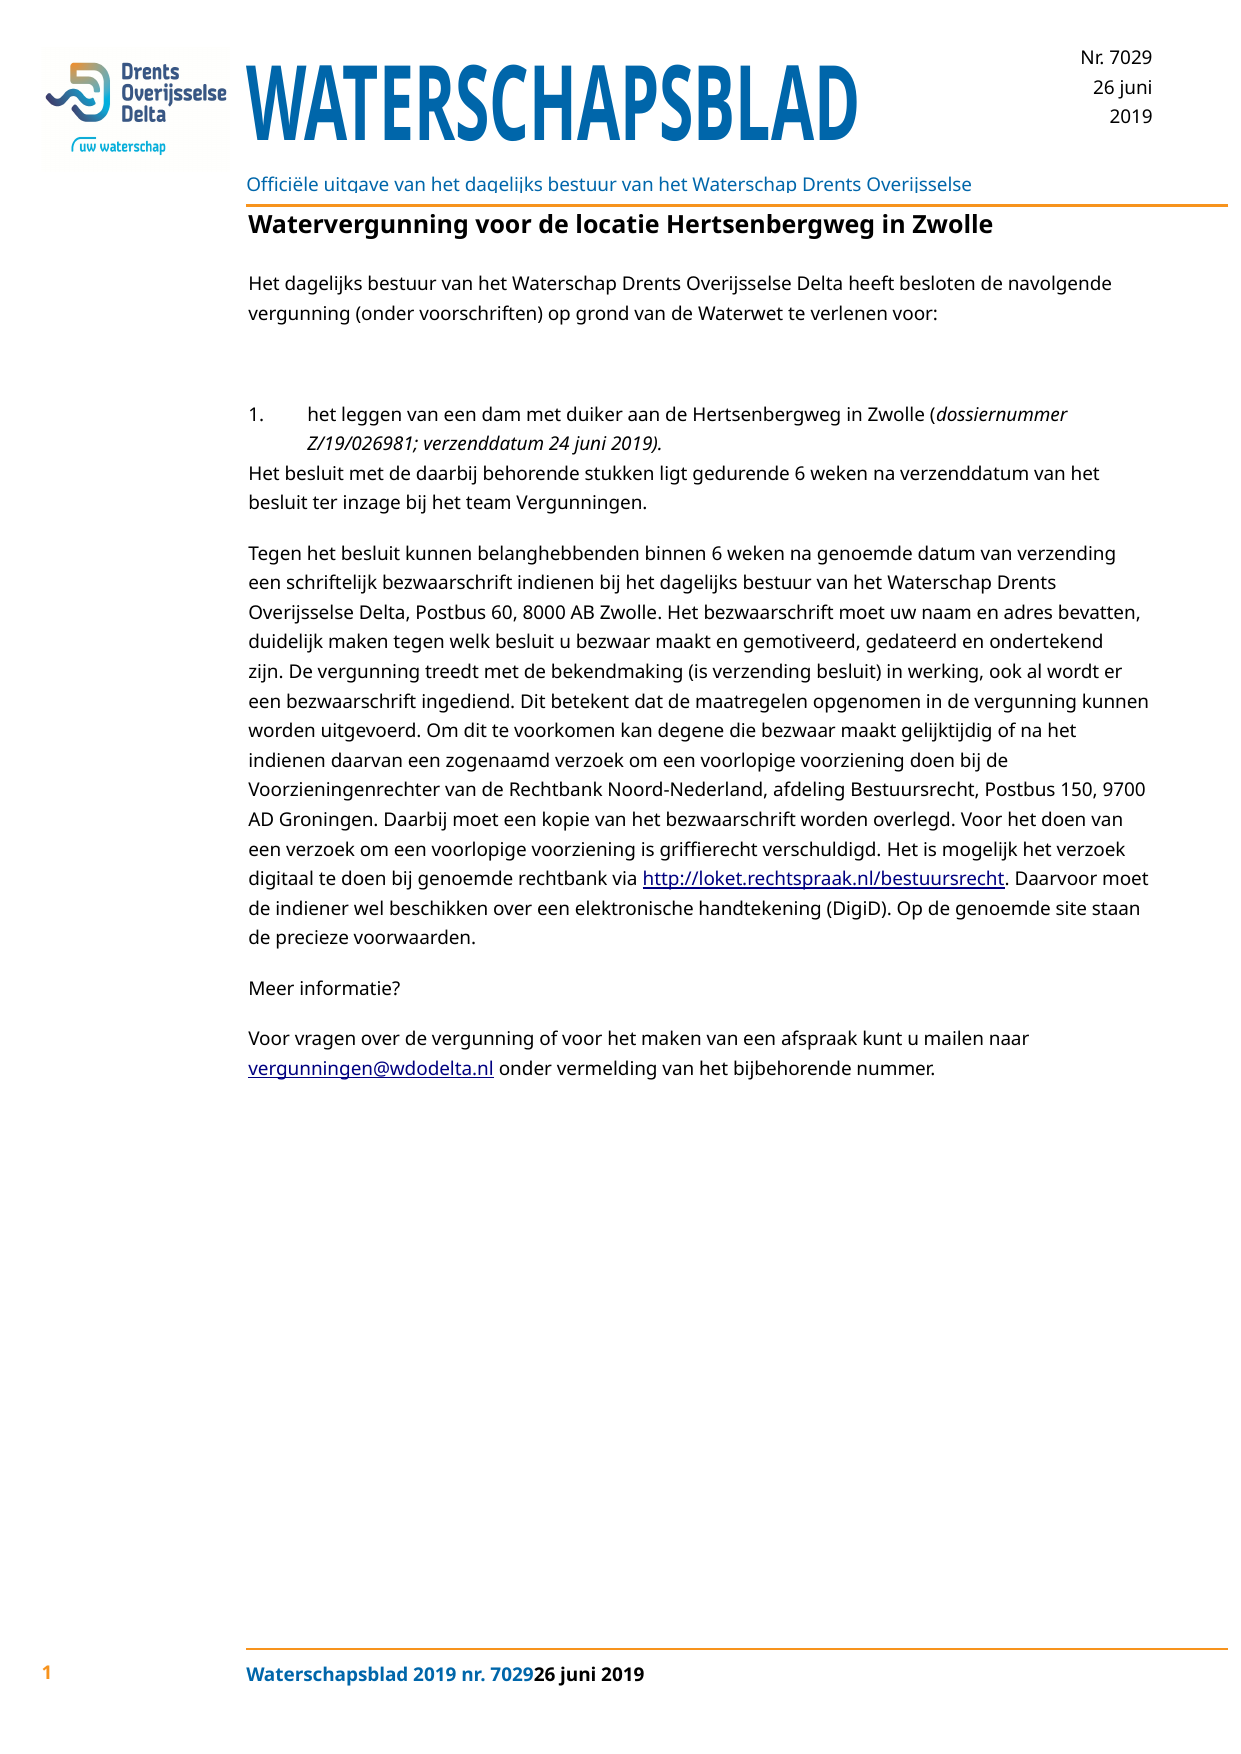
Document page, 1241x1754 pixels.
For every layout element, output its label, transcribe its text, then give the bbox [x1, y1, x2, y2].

text Het dagelijks bestuur van het Waterschap Drents Overijsselse Delta heeft besloten de navolgende vergunning (onder voorschriften) op grond van de Waterwet te verlenen voor: [248, 270, 1152, 326]
text Watervergunning voor de locatie Hertsenbergweg in Zwolle [248, 207, 1152, 241]
text Het besluit met de daarbij behorende stukken ligt gedurende 6 weken na verzenddatum van het besluit ter inzage bij het team Vergunningen. [248, 460, 1152, 515]
list het leggen van een dam met duiker aan de Hertsenbergweg in Zwolle (dossiernummer Z/19/026981; verzenddatum 24 juni 2019). [248, 401, 1152, 456]
text Meer informatie? [248, 975, 1152, 1001]
text Voor vragen over de vergunning of voor het maken van een afspraak kunt u mailen naar vergunningen@wdodelta.nl onder vermelding van het bijbehorende nummer. [248, 1025, 1152, 1081]
picture [41, 47, 231, 172]
text Tegen het besluit kunnen belanghebbenden binnen 6 weken na genoemde datum van verzending een schriftelijk bezwaarschrift indienen bij het dagelijks bestuur van het Waterschap Drents Overijsselse Delta, Postbus 60, 8000 AB Zwolle. Het bezwaarschrift moet uw naam en adres bevatten, duidelijk maken tegen welk besluit u bezwaar maakt en gemotiveerd, gedateerd en ondertekend zijn. De vergunning treedt met de bekendmaking (is verzending besluit) in werking, ook al wordt er een bezwaarschrift ingediend. Dit betekent dat de maatregelen opgenomen in de vergunning kunnen worden uitgevoerd. Om dit te voorkomen kan degene die bezwaar maakt gelijktijdig of na het indienen daarvan een zogenaamd verzoek om een voorlopige voorziening doen bij de Voorzieningenrechter van de Rechtbank Noord-Nederland, afdeling Bestuursrecht, Postbus 150, 9700 AD Groningen. Daarbij moet een kopie van het bezwaarschrift worden overlegd. Voor het doen van een verzoek om een voorlopige voorziening is griffierecht verschuldigd. Het is mogelijk het verzoek digitaal te doen bij genoemde rechtbank via http://loket.rechtspraak.nl/bestuursrecht. Daarvoor moet de indiener wel beschikken over een elektronische handtekening (DigiD). Op de genoemde site staan de precieze voorwaarden. [248, 540, 1152, 950]
